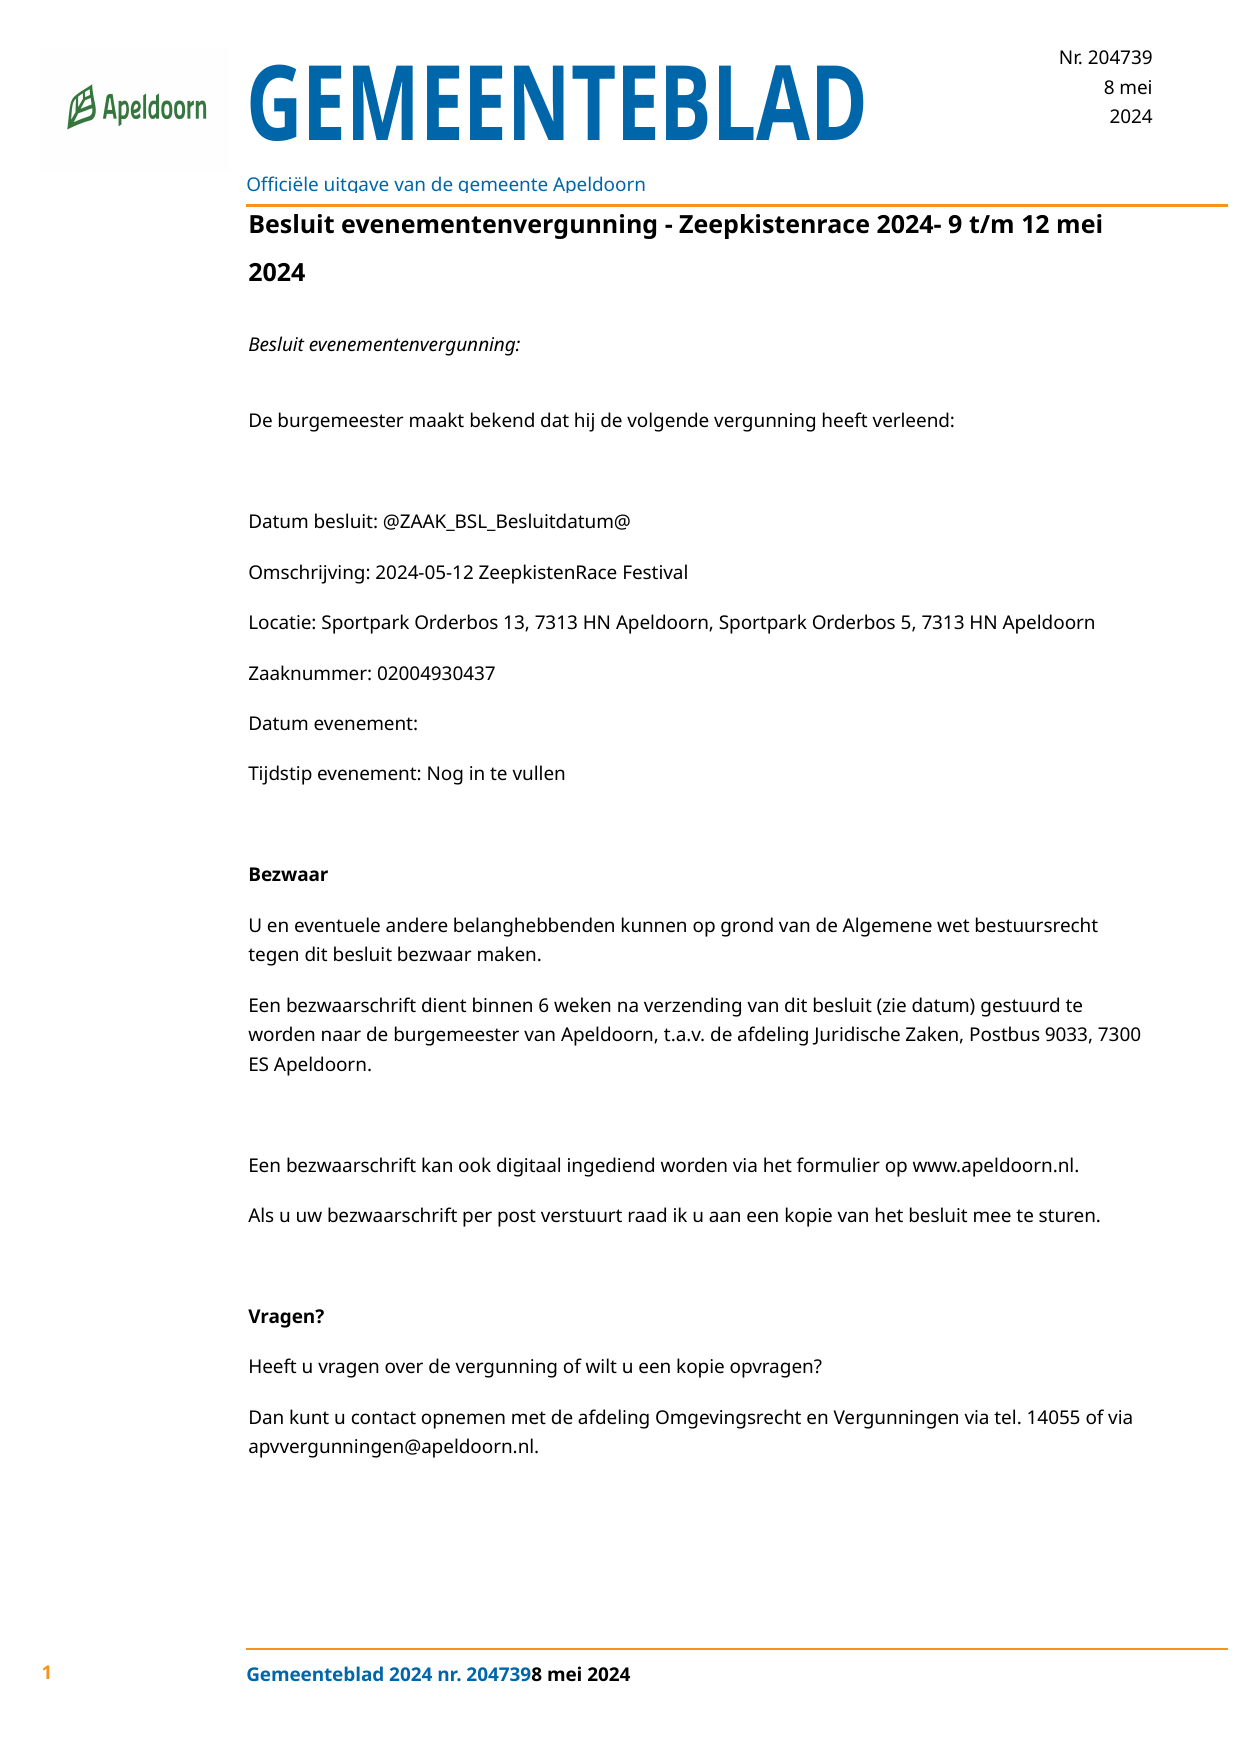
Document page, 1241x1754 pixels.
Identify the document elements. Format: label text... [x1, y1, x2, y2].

text Besluit evenementenvergunning - Zeepkistenrace 2024- 9 t/m 12 mei 2024 [248, 207, 1152, 288]
text Omschrijving: 2024-05-12 ZeepkistenRace Festival [248, 559, 1152, 584]
text De burgemeester maakt bekend dat hij de volgende vergunning heeft verleend: [248, 408, 1152, 433]
text Een bezwaarschrift kan ook digitaal ingediend worden via het formulier op www.apeldoorn.nl. [248, 1152, 1152, 1177]
text Datum besluit: @ZAAK_BSL_Besluitdatum@ [248, 508, 1152, 534]
text Als u uw bezwaarschrift per post verstuurt raad ik u aan een kopie van het besluit mee te sturen. [248, 1202, 1152, 1228]
text Bezwaar [248, 861, 1152, 887]
text Zaaknummer: 02004930437 [248, 660, 1152, 685]
text Vragen? [248, 1303, 1152, 1329]
text Locatie: Sportpark Orderbos 13, 7313 HN Apeldoorn, Sportpark Orderbos 5, 7313 HN Apeldoorn [248, 609, 1152, 635]
text U en eventuele andere belanghebbenden kunnen op grond van de Algemene wet bestuursrecht tegen dit besluit bezwaar maken. [248, 912, 1152, 967]
text Tijdstip evenement: Nog in te vullen [248, 761, 1152, 786]
text Heeft u vragen over de vergunning of wilt u een kopie opvragen? [248, 1353, 1152, 1379]
text Besluit evenementenvergunning: [248, 331, 1152, 357]
text Een bezwaarschrift dient binnen 6 weken na verzending van dit besluit (zie datum) gestuurd te worden naar de burgemeester van Apeldoorn, t.a.v. de afdeling Juridische Zaken, Postbus 9033, 7300 ES Apeldoorn. [248, 992, 1152, 1077]
text Datum evenement: [248, 710, 1152, 736]
text Dan kunt u contact opnemen met de afdeling Omgevingsrecht en Vergunningen via tel. 14055 of via apvvergunningen@apeldoorn.nl. [248, 1404, 1152, 1459]
picture [41, 47, 231, 172]
